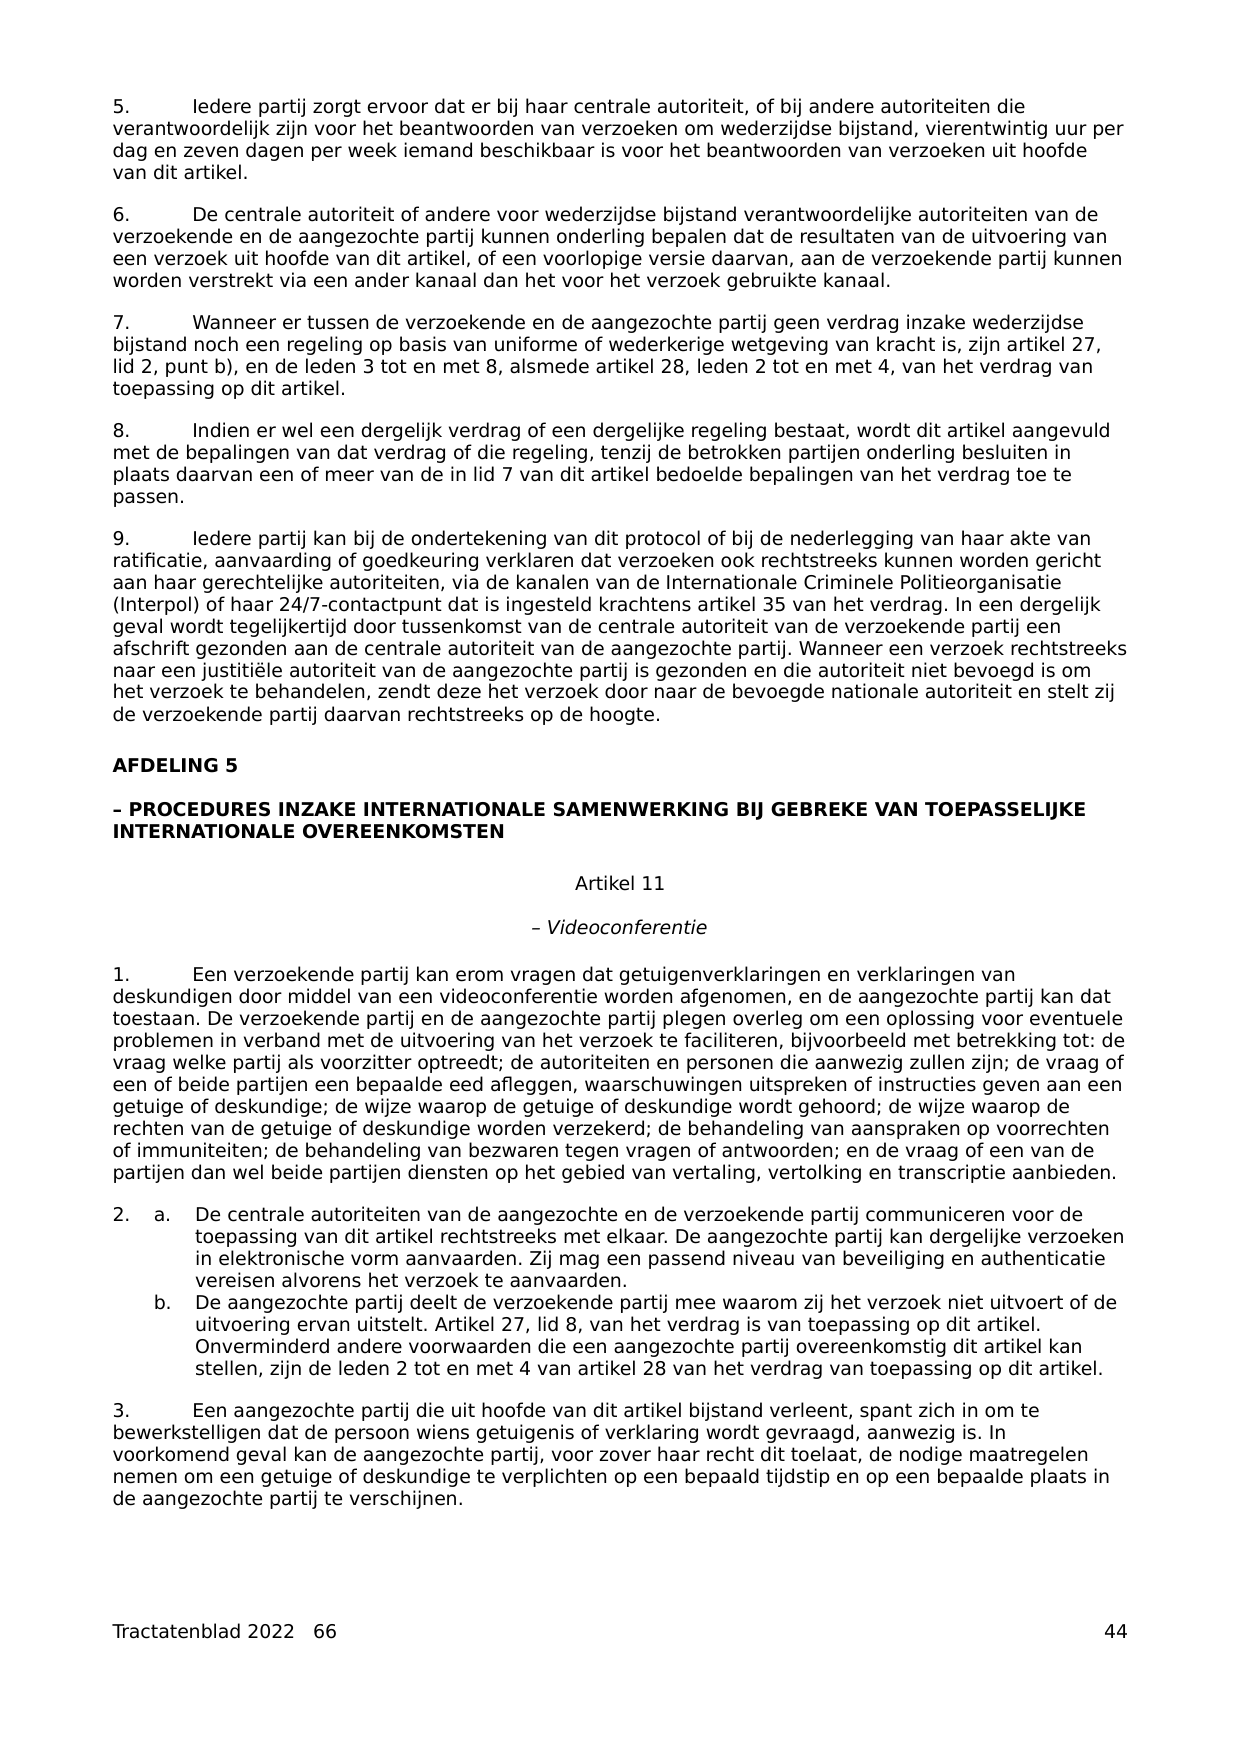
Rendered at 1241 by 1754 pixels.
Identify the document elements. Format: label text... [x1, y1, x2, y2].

text 2. a. De centrale autoriteiten van de aangezochte en de verzoekende partij communiceren voor de toepassing van dit artikel rechtstreeks met elkaar. De aangezochte partij kan dergelijke verzoeken in elektronische vorm aanvaarden. Zij mag een passend niveau van beveiliging en authenticatie vereisen alvorens het verzoek te aanvaarden. [112, 1204, 1128, 1292]
text b. De aangezochte partij deelt de verzoekende partij mee waarom zij het verzoek niet uitvoert of de uitvoering ervan uitstelt. Artikel 27, lid 8, van het verdrag is van toepassing op dit artikel. Onverminderd andere voorwaarden die een aangezochte partij overeenkomstig dit artikel kan stellen, zijn de leden 2 tot en met 4 van artikel 28 van het verdrag van toepassing op dit artikel. [153, 1292, 1128, 1380]
text 1. Een verzoekende partij kan erom vragen dat getuigenverklaringen en verklaringen van deskundigen door middel van een videoconferentie worden afgenomen, en de aangezochte partij kan dat toestaan. De verzoekende partij en de aangezochte partij plegen overleg om een oplossing voor eventuele problemen in verband met de uitvoering van het verzoek te faciliteren, bijvoorbeeld met betrekking tot: de vraag welke partij als voorzitter optreedt; de autoriteiten en personen die aanwezig zullen zijn; de vraag of een of beide partijen een bepaalde eed afleggen, waarschuwingen uitspreken of instructies geven aan een getuige of deskundige; de wijze waarop de getuige of deskundige wordt gehoord; de wijze waarop de rechten van de getuige of deskundige worden verzekerd; de behandeling van aanspraken op voorrechten of immuniteiten; de behandeling van bezwaren tegen vragen of antwoorden; en de vraag of een van de partijen dan wel beide partijen diensten op het gebied van vertaling, vertolking en transcriptie aanbieden. [112, 964, 1128, 1184]
text 6. De centrale autoriteit of andere voor wederzijdse bijstand verantwoordelijke autoriteiten van de verzoekende en de aangezochte partij kunnen onderling bepalen dat de resultaten van de uitvoering van een verzoek uit hoofde van dit artikel, of een voorlopige versie daarvan, aan de verzoekende partij kunnen worden verstrekt via een ander kanaal dan het voor het verzoek gebruikte kanaal. [112, 204, 1128, 292]
text 8. Indien er wel een dergelijk verdrag of een dergelijke regeling bestaat, wordt dit artikel aangevuld met de bepalingen van dat verdrag of die regeling, tenzij de betrokken partijen onderling besluiten in plaats daarvan een of meer van de in lid 7 van dit artikel bedoelde bepalingen van het verdrag toe te passen. [112, 420, 1128, 508]
subtitle AFDELING 5 – PROCEDURES INZAKE INTERNATIONALE SAMENWERKING BIJ GEBREKE VAN TOEPASSELIJKE INTERNATIONALE OVEREENKOMSTEN [112, 755, 1128, 843]
subtitle Artikel 11 – Videoconferentie [112, 873, 1128, 939]
text 5. Iedere partij zorgt ervoor dat er bij haar centrale autoriteit, of bij andere autoriteiten die verantwoordelijk zijn voor het beantwoorden van verzoeken om wederzijdse bijstand, vierentwintig uur per dag en zeven dagen per week iemand beschikbaar is voor het beantwoorden van verzoeken uit hoofde van dit artikel. [112, 96, 1128, 184]
text 9. Iedere partij kan bij de ondertekening van dit protocol of bij de nederlegging van haar akte van ratificatie, aanvaarding of goedkeuring verklaren dat verzoeken ook rechtstreeks kunnen worden gericht aan haar gerechtelijke autoriteiten, via de kanalen van de Internationale Criminele Politieorganisatie (Interpol) of haar 24/7-contactpunt dat is ingesteld krachtens artikel 35 van het verdrag. In een dergelijk geval wordt tegelijkertijd door tussenkomst van de centrale autoriteit van de verzoekende partij een afschrift gezonden aan de centrale autoriteit van de aangezochte partij. Wanneer een verzoek rechtstreeks naar een justitiële autoriteit van de aangezochte partij is gezonden en die autoriteit niet bevoegd is om het verzoek te behandelen, zendt deze het verzoek door naar de bevoegde nationale autoriteit en stelt zij de verzoekende partij daarvan rechtstreeks op de hoogte. [112, 528, 1128, 725]
text 7. Wanneer er tussen de verzoekende en de aangezochte partij geen verdrag inzake wederzijdse bijstand noch een regeling op basis van uniforme of wederkerige wetgeving van kracht is, zijn artikel 27, lid 2, punt b), en de leden 3 tot en met 8, alsmede artikel 28, leden 2 tot en met 4, van het verdrag van toepassing op dit artikel. [112, 312, 1128, 400]
text 3. Een aangezochte partij die uit hoofde van dit artikel bijstand verleent, spant zich in om te bewerkstelligen dat de persoon wiens getuigenis of verklaring wordt gevraagd, aanwezig is. In voorkomend geval kan de aangezochte partij, voor zover haar recht dit toelaat, de nodige maatregelen nemen om een getuige of deskundige te verplichten op een bepaald tijdstip en op een bepaalde plaats in de aangezochte partij te verschijnen. [112, 1400, 1128, 1510]
